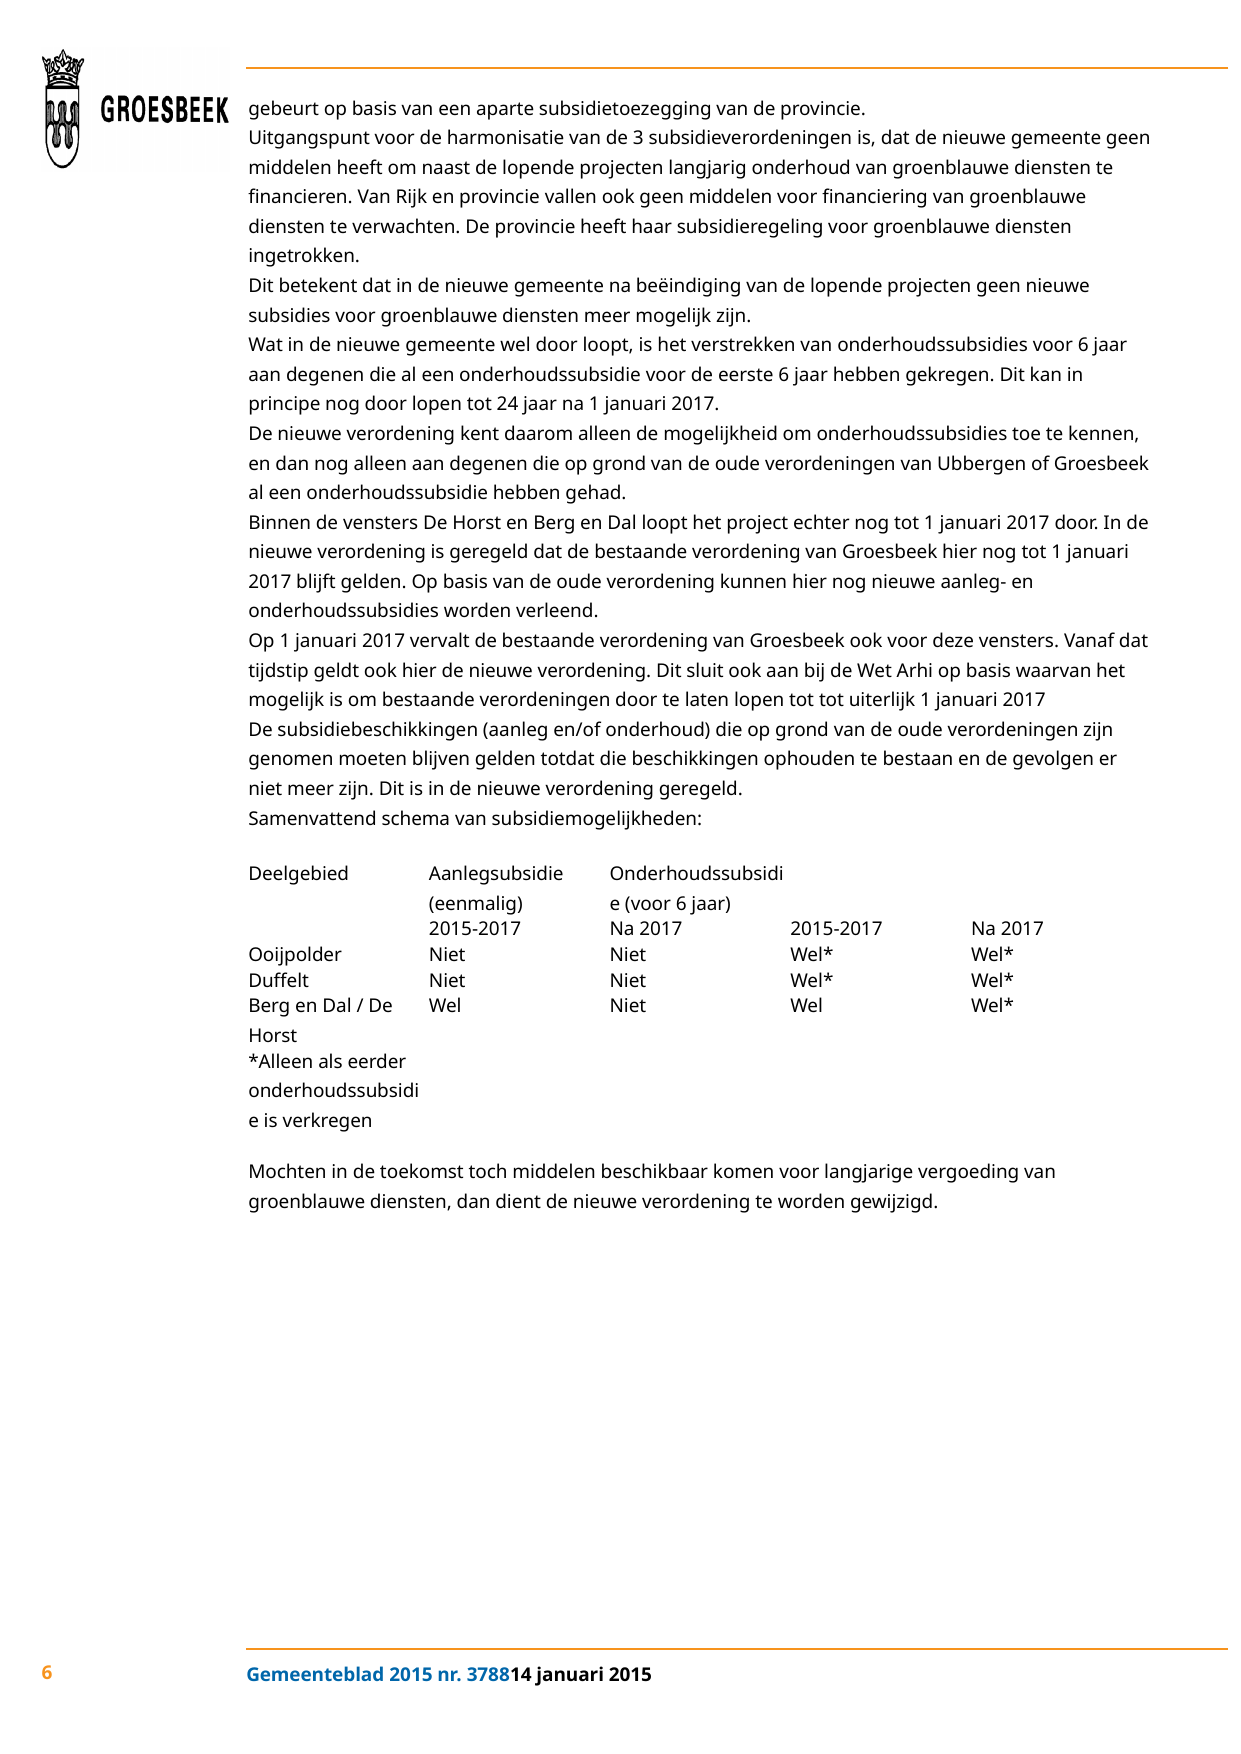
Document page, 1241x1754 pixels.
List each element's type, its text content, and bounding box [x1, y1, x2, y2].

table_cell Niet [609, 941, 790, 967]
text Binnen de vensters De Horst en Berg en Dal loopt het project echter nog tot 1 januari 2017 door. In de nieuwe verordening is geregeld dat de bestaande verordening van Groesbeek hier nog tot 1 januari 2017 blijft gelden. Op basis van de oude verordening kunnen hier nog nieuwe aanleg- en onderhoudssubsidies worden verleend. [248, 509, 1152, 623]
table_cell Wel [429, 993, 609, 1048]
text Wat in de nieuwe gemeente wel door loopt, is het verstrekken van onderhoudssubsidies voor 6 jaar aan degenen die al een onderhoudssubsidie voor de eerste 6 jaar hebben gekregen. Dit kan in principe nog door lopen tot 24 jaar na 1 januari 2017. [248, 331, 1152, 416]
table_cell Na 2017 [971, 915, 1152, 941]
table_cell Niet [609, 993, 790, 1048]
table_cell Wel* [971, 967, 1152, 993]
picture [41, 47, 231, 172]
table_header Deelgebied [248, 860, 429, 915]
table_cell Na 2017 [609, 915, 790, 941]
table_cell Duffelt [248, 967, 429, 993]
table_cell Niet [429, 967, 609, 993]
text Op 1 januari 2017 vervalt de bestaande verordening van Groesbeek ook voor deze vensters. Vanaf dat tijdstip geldt ook hier de nieuwe verordening. Dit sluit ook aan bij de Wet Arhi op basis waarvan het mogelijk is om bestaande verordeningen door te laten lopen tot tot uiterlijk 1 januari 2017 [248, 627, 1152, 712]
text gebeurt op basis van een aparte subsidietoezegging van de provincie. [248, 95, 1152, 121]
table_cell Ooijpolder [248, 941, 429, 967]
table_cell [248, 915, 429, 941]
table_cell Wel* [971, 993, 1152, 1048]
table_cell Niet [609, 967, 790, 993]
table_cell 2015-2017 [429, 915, 609, 941]
table_header Aanlegsubsidie (eenmalig) [429, 860, 609, 915]
text Uitgangspunt voor de harmonisatie van de 3 subsidieverordeningen is, dat de nieuwe gemeente geen middelen heeft om naast de lopende projecten langjarig onderhoud van groenblauwe diensten te financieren. Van Rijk en provincie vallen ook geen middelen voor financiering van groenblauwe diensten te verwachten. De provincie heeft haar subsidieregeling voor groenblauwe diensten ingetrokken. [248, 124, 1152, 268]
table_cell Wel* [790, 967, 971, 993]
table_cell Berg en Dal / De Horst [248, 993, 429, 1048]
text De subsidiebeschikkingen (aanleg en/of onderhoud) die op grond van de oude verordeningen zijn genomen moeten blijven gelden totdat die beschikkingen ophouden te bestaan en de gevolgen er niet meer zijn. Dit is in de nieuwe verordening geregeld. [248, 716, 1152, 801]
table_cell *Alleen als eerder onderhoudssubsidie is verkregen [248, 1048, 429, 1133]
text De nieuwe verordening kent daarom alleen de mogelijkheid om onderhoudssubsidies toe te kennen, en dan nog alleen aan degenen die op grond van de oude verordeningen van Ubbergen of Groesbeek al een onderhoudssubsidie hebben gehad. [248, 420, 1152, 505]
table_cell 2015-2017 [790, 915, 971, 941]
text Dit betekent dat in de nieuwe gemeente na beëindiging van de lopende projecten geen nieuwe subsidies voor groenblauwe diensten meer mogelijk zijn. [248, 272, 1152, 328]
text Mochten in de toekomst toch middelen beschikbaar komen voor langjarige vergoeding van groenblauwe diensten, dan dient de nieuwe verordening te worden gewijzigd. [248, 1158, 1152, 1214]
table_header Onderhoudssubsidie (voor 6 jaar) [609, 860, 790, 915]
table_cell Wel [790, 993, 971, 1048]
table_cell Wel* [971, 941, 1152, 967]
table_cell Niet [429, 941, 609, 967]
text Samenvattend schema van subsidiemogelijkheden: [248, 805, 1152, 831]
table_cell Wel* [790, 941, 971, 967]
